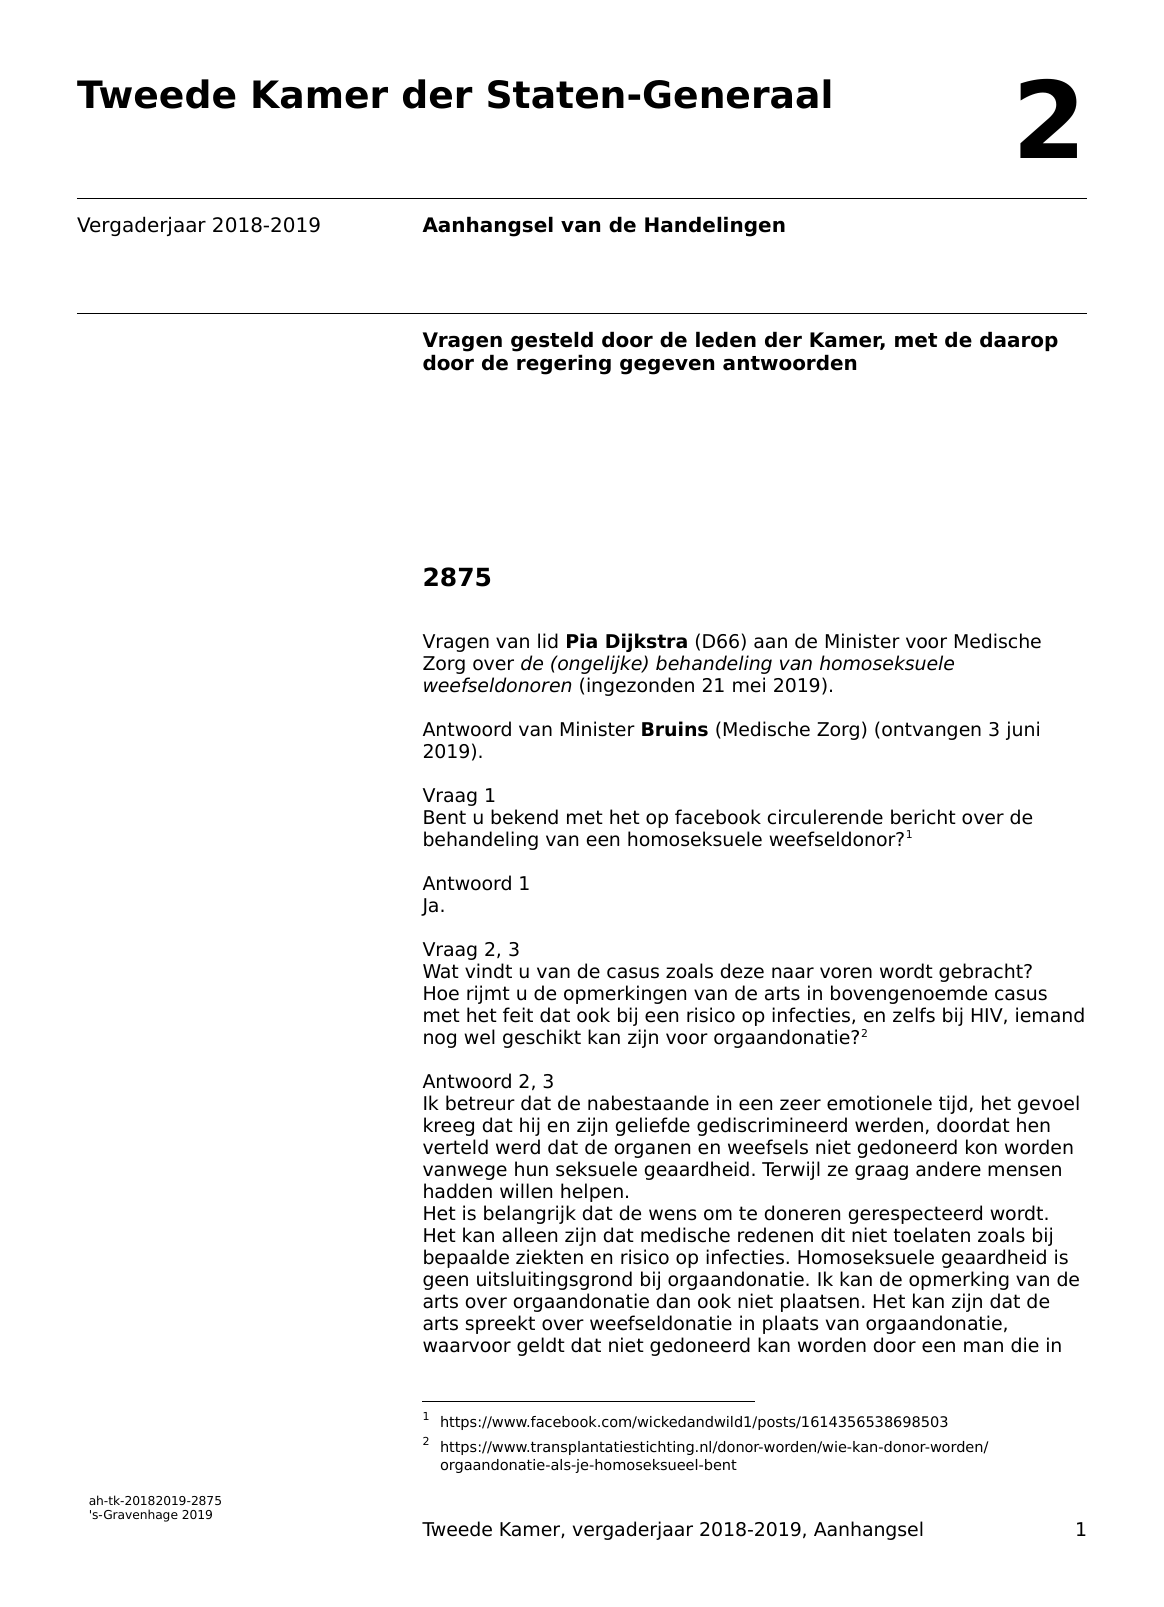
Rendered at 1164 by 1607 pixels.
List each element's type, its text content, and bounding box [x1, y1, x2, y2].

table_cell Aanhangsel van de Handelingen [422, 199, 1087, 313]
text Antwoord van Minister Bruins (Medische Zorg) (ontvangen 3 juni 2019). [422, 719, 1087, 763]
text Antwoord 1 [422, 873, 1087, 895]
text Bent u bekend met het op facebook circulerende bericht over de behandeling van een homoseksuele weefseldonor? [422, 807, 1087, 851]
text Vraag 2, 3 [422, 939, 1087, 961]
text https://www.transplantatiestichting.nl/donor-worden/wie-kan-donor-worden/orgaandonatie-als-je-homoseksueel-bent [422, 1435, 1087, 1474]
text https://www.facebook.com/wickedandwild1/posts/1614356538698503 [422, 1410, 1087, 1432]
text Vraag 1 [422, 785, 1087, 807]
text Antwoord 2, 3 [422, 1071, 1087, 1093]
text Het is belangrijk dat de wens om te doneren gerespecteerd wordt. Het kan alleen zijn dat medische redenen dit niet toelaten zoals bij bepaalde ziekten en risico op infecties. Homoseksuele geaardheid is geen uitsluitingsgrond bij orgaandonatie. Ik kan de opmerking van de arts over orgaandonatie dan ook niet plaatsen. Het kan zijn dat de arts spreekt over weefseldonatie in plaats van orgaandonatie, waarvoor geldt dat niet gedoneerd kan worden door een man die in [422, 1203, 1087, 1357]
table_cell Vergaderjaar 2018-2019 [77, 199, 422, 313]
text ah-tk-20182019-2875 [88, 1494, 323, 1508]
text Hoe rijmt u de opmerkingen van de arts in bovengenoemde casus met het feit dat ook bij een risico op infecties, en zelfs bij HIV, iemand nog wel geschikt kan zijn voor orgaandonatie? [422, 983, 1087, 1049]
table_cell [77, 314, 422, 376]
table_header Tweede Kamer der Staten-Generaal [77, 59, 886, 198]
text Vragen van lid Pia Dijkstra (D66) aan de Minister voor Medische Zorg over de (ongelijke) behandeling van homoseksuele weefseldonoren (ingezonden 21 mei 2019). [422, 631, 1087, 697]
text 's-Gravenhage 2019 [88, 1508, 323, 1522]
table_header 2 [886, 59, 1087, 198]
text Wat vindt u van de casus zoals deze naar voren wordt gebracht? [422, 961, 1087, 983]
text Ik betreur dat de nabestaande in een zeer emotionele tijd, het gevoel kreeg dat hij en zijn geliefde gediscrimineerd werden, doordat hen verteld werd dat de organen en weefsels niet gedoneerd kon worden vanwege hun seksuele geaardheid. Terwijl ze graag andere mensen hadden willen helpen. [422, 1093, 1087, 1203]
table_cell Vragen gesteld door de leden der Kamer, met de daarop door de regering gegeven antwoorden [422, 314, 1087, 376]
text Ja. [422, 895, 1087, 917]
text 2875 [422, 563, 1087, 592]
